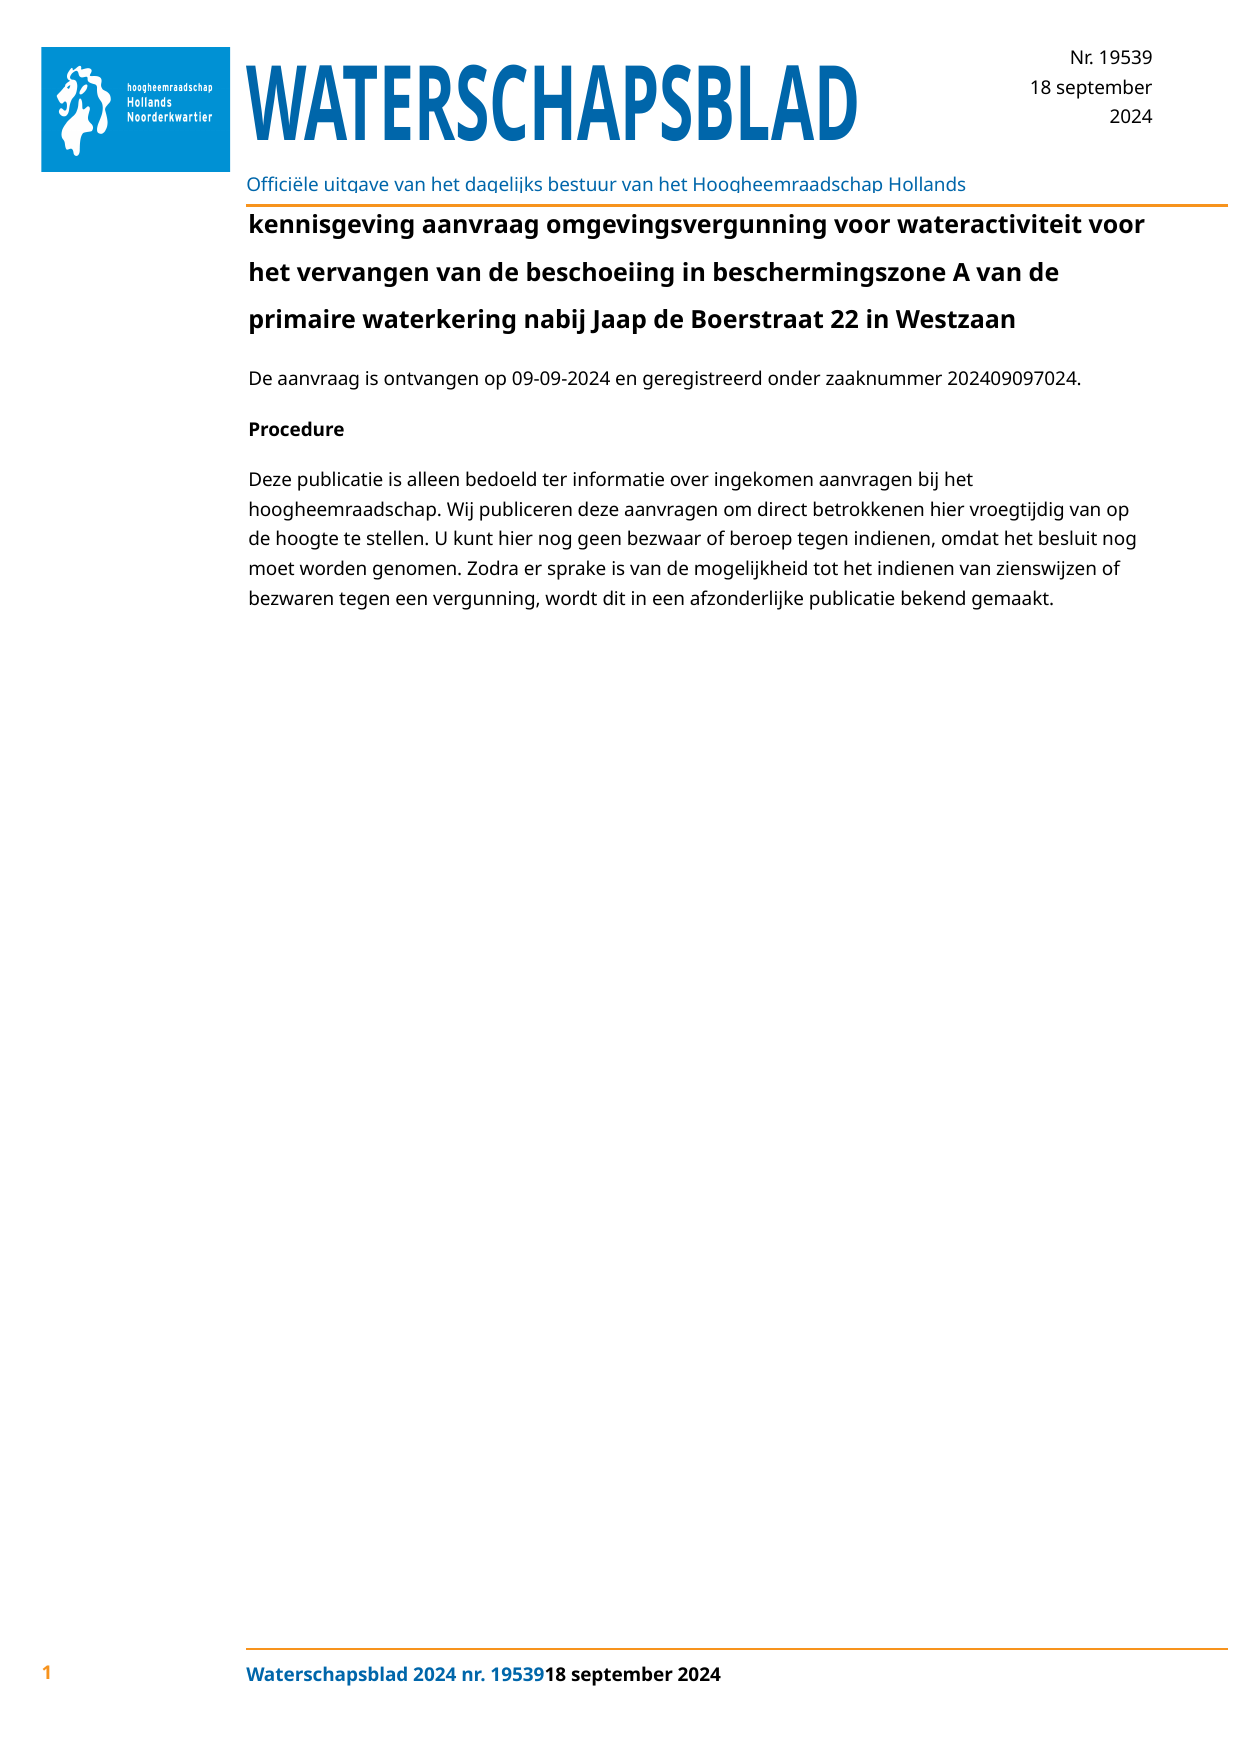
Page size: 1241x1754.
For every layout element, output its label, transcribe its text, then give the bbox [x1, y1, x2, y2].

picture [128, 113, 133, 121]
picture [76, 67, 110, 133]
picture [128, 98, 133, 106]
text Deze publicatie is alleen bedoeld ter informatie over ingekomen aanvragen bij het hoogheemraadschap. Wij publiceren deze aanvragen om direct betrokkenen hier vroegtijdig van op de hoogte te stellen. U kunt hier nog geen bezwaar of beroep tegen indienen, omdat het besluit nog moet worden genomen. Zodra er sprake is van de mogelijkheid tot het indienen van zienswijzen of bezwaren tegen een vergunning, wordt dit in een afzonderlijke publicatie bekend gemaakt. [248, 466, 1152, 610]
picture [58, 80, 77, 116]
text kennisgeving aanvraag omgevingsvergunning voor wateractiviteit voor het vervangen van de beschoeiing in beschermingszone A van de primaire waterkering nabij Jaap de Boerstraat 22 in Westzaan [248, 207, 1152, 336]
picture [68, 69, 73, 79]
picture [80, 86, 87, 93]
text Procedure [248, 416, 1152, 442]
text De aanvraag is ontvangen op 09-09-2024 en geregistreerd onder zaaknummer 202409097024. [248, 366, 1152, 391]
picture [62, 100, 92, 155]
